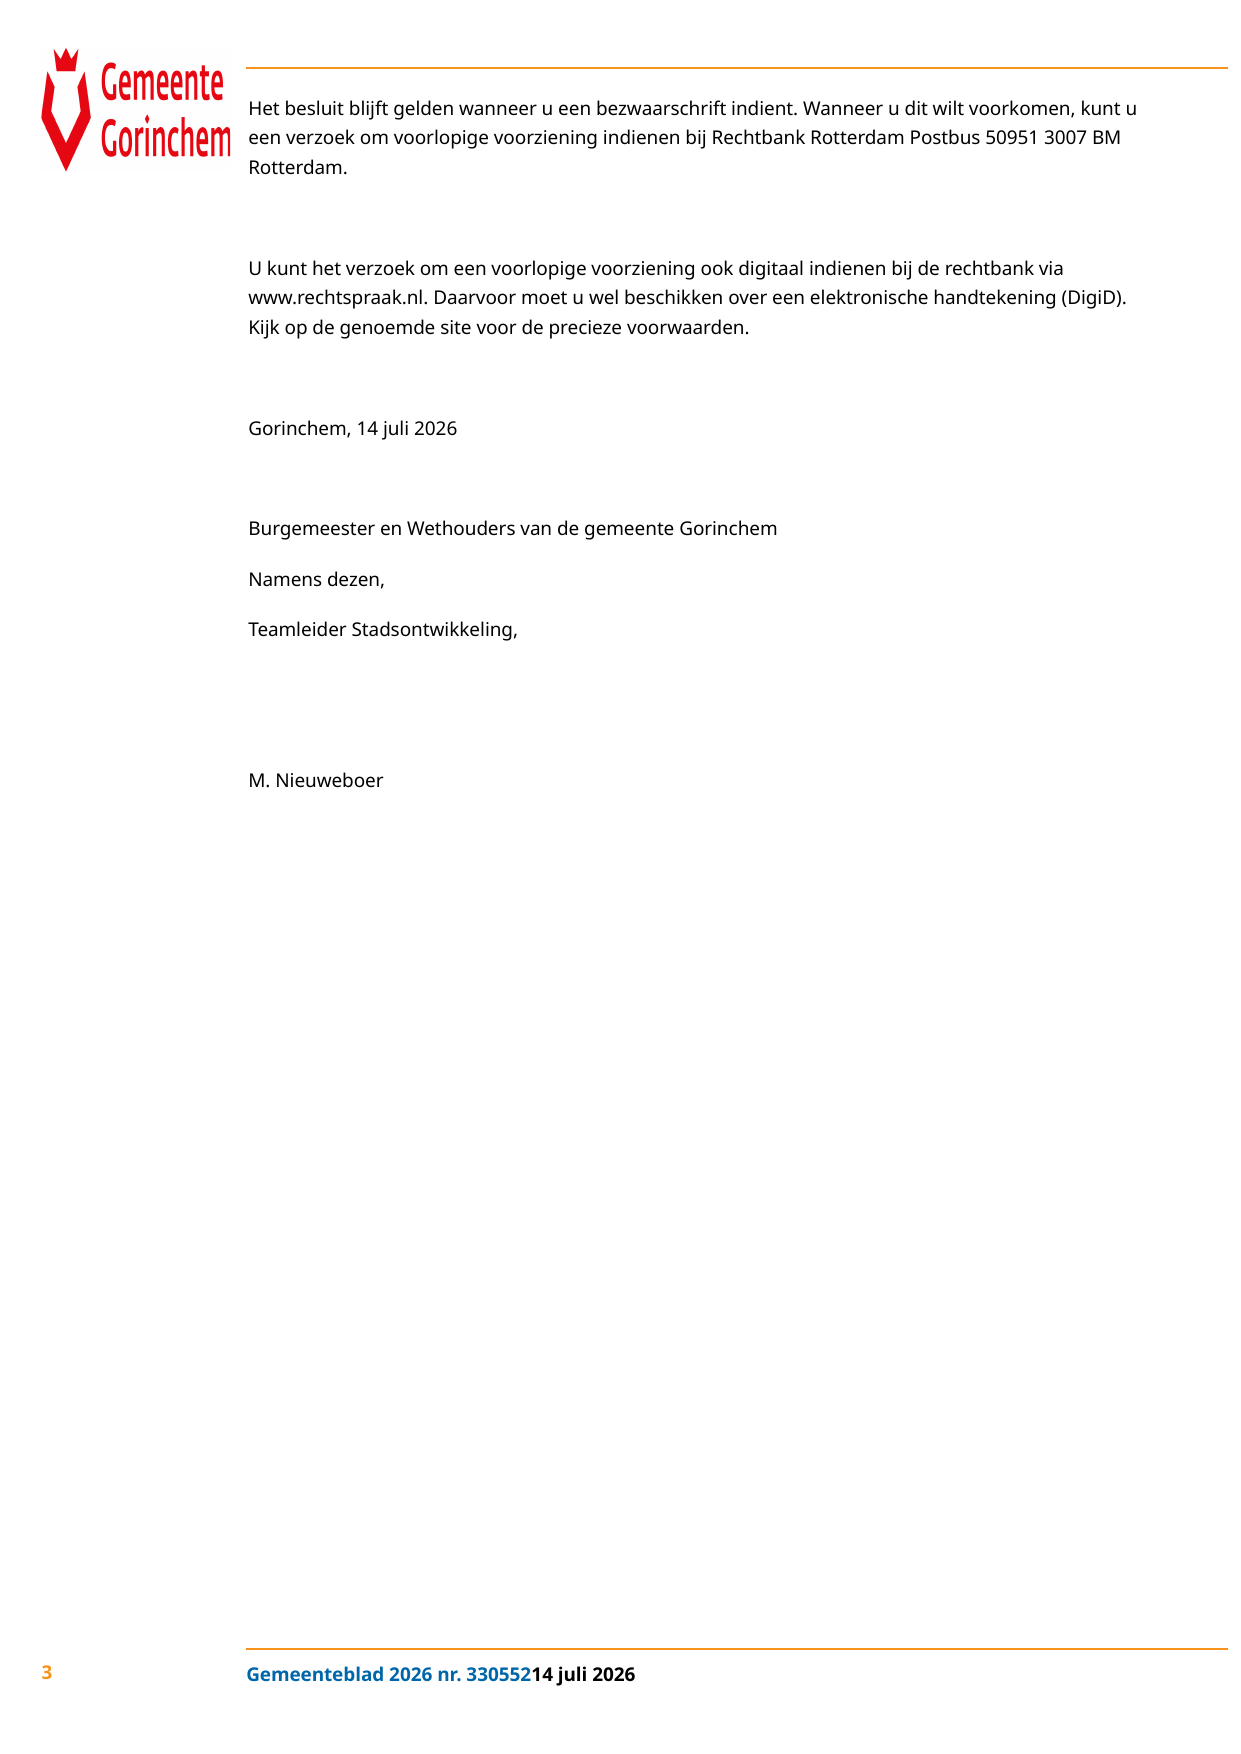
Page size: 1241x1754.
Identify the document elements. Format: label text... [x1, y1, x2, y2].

text M. Nieuweboer [248, 768, 1152, 793]
text Gorinchem, 14 juli 2026 [248, 415, 1152, 441]
text Namens dezen, [248, 566, 1152, 592]
text Teamleider Stadsontwikkeling, [248, 616, 1152, 642]
text Burgemeester en Wethouders van de gemeente Gorinchem [248, 516, 1152, 541]
text U kunt het verzoek om een voorlopige voorziening ook digitaal indienen bij de rechtbank via www.rechtspraak.nl. Daarvoor moet u wel beschikken over een elektronische handtekening (DigiD). Kijk op de genoemde site voor de precieze voorwaarden. [248, 255, 1152, 340]
text Het besluit blijft gelden wanneer u een bezwaarschrift indient. Wanneer u dit wilt voorkomen, kunt u een verzoek om voorlopige voorziening indienen bij Rechtbank Rotterdam Postbus 50951 3007 BM Rotterdam. [248, 95, 1152, 180]
picture [41, 47, 231, 172]
